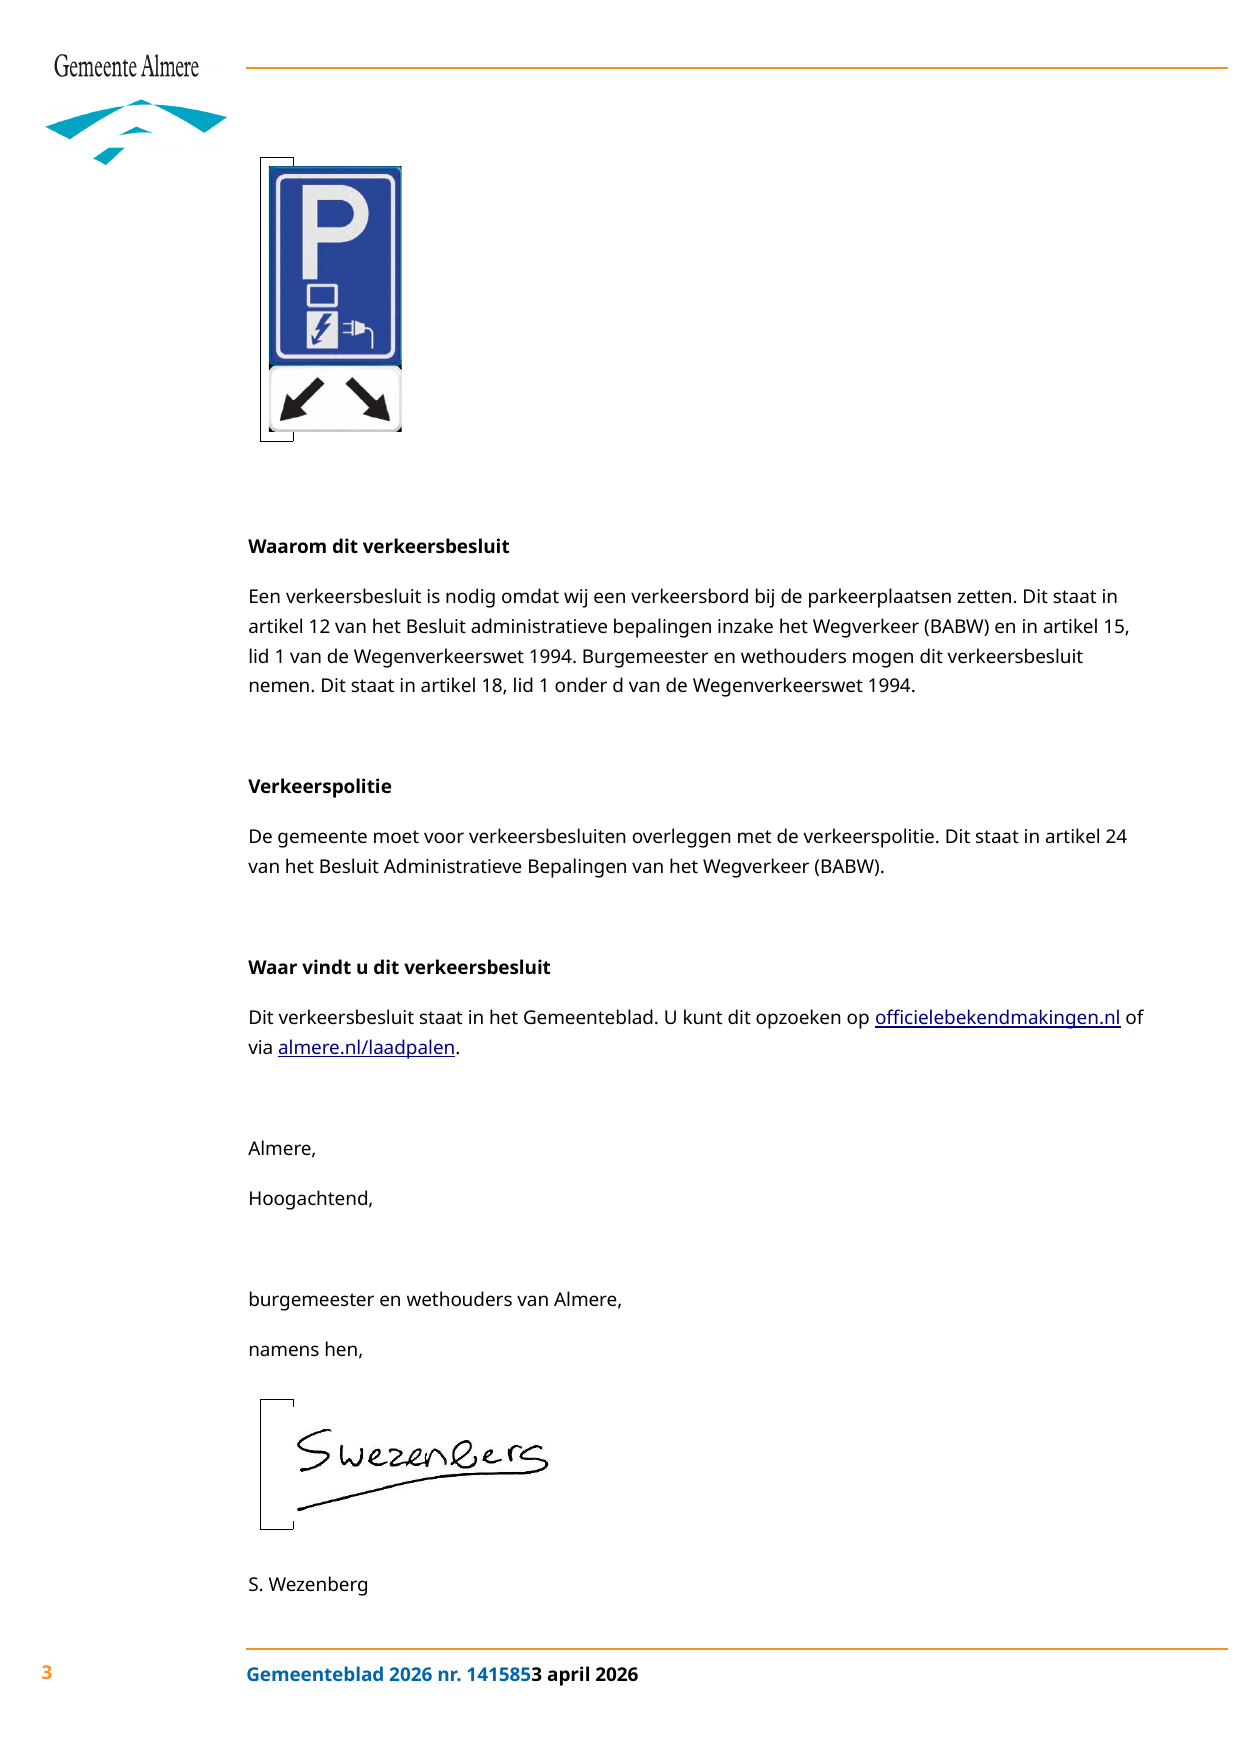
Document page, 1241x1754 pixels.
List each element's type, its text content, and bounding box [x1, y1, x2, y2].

text Waarom dit verkeersbesluit [248, 533, 1152, 559]
picture [41, 47, 231, 172]
text namens hen, [248, 1337, 1152, 1362]
text S. Wezenberg [248, 1571, 1152, 1597]
text Almere, [248, 1135, 1152, 1161]
text De gemeente moet voor verkeersbesluiten overleggen met de verkeerspolitie. Dit staat in artikel 24 van het Besluit Administratieve Bepalingen van het Wegverkeer (BABW). [248, 824, 1152, 879]
text Waar vindt u dit verkeersbesluit [248, 954, 1152, 980]
text Hoogachtend, [248, 1185, 1152, 1211]
text Dit verkeersbesluit staat in het Gemeenteblad. U kunt dit opzoeken op officielebekendmakingen.nl of via almere.nl/laadpalen. [248, 1004, 1152, 1060]
picture [268, 1407, 576, 1521]
text Verkeerspolitie [248, 773, 1152, 799]
text Een verkeersbesluit is nodig omdat wij een verkeersbord bij de parkeerplaatsen zetten. Dit staat in artikel 12 van het Besluit administratieve bepalingen inzake het Wegverkeer (BABW) en in artikel 15, lid 1 van de Wegenverkeerswet 1994. Burgemeester en wethouders mogen dit verkeersbesluit nemen. Dit staat in artikel 18, lid 1 onder d van de Wegenverkeerswet 1994. [248, 584, 1152, 698]
picture [268, 166, 402, 432]
text burgemeester en wethouders van Almere, [248, 1286, 1152, 1312]
